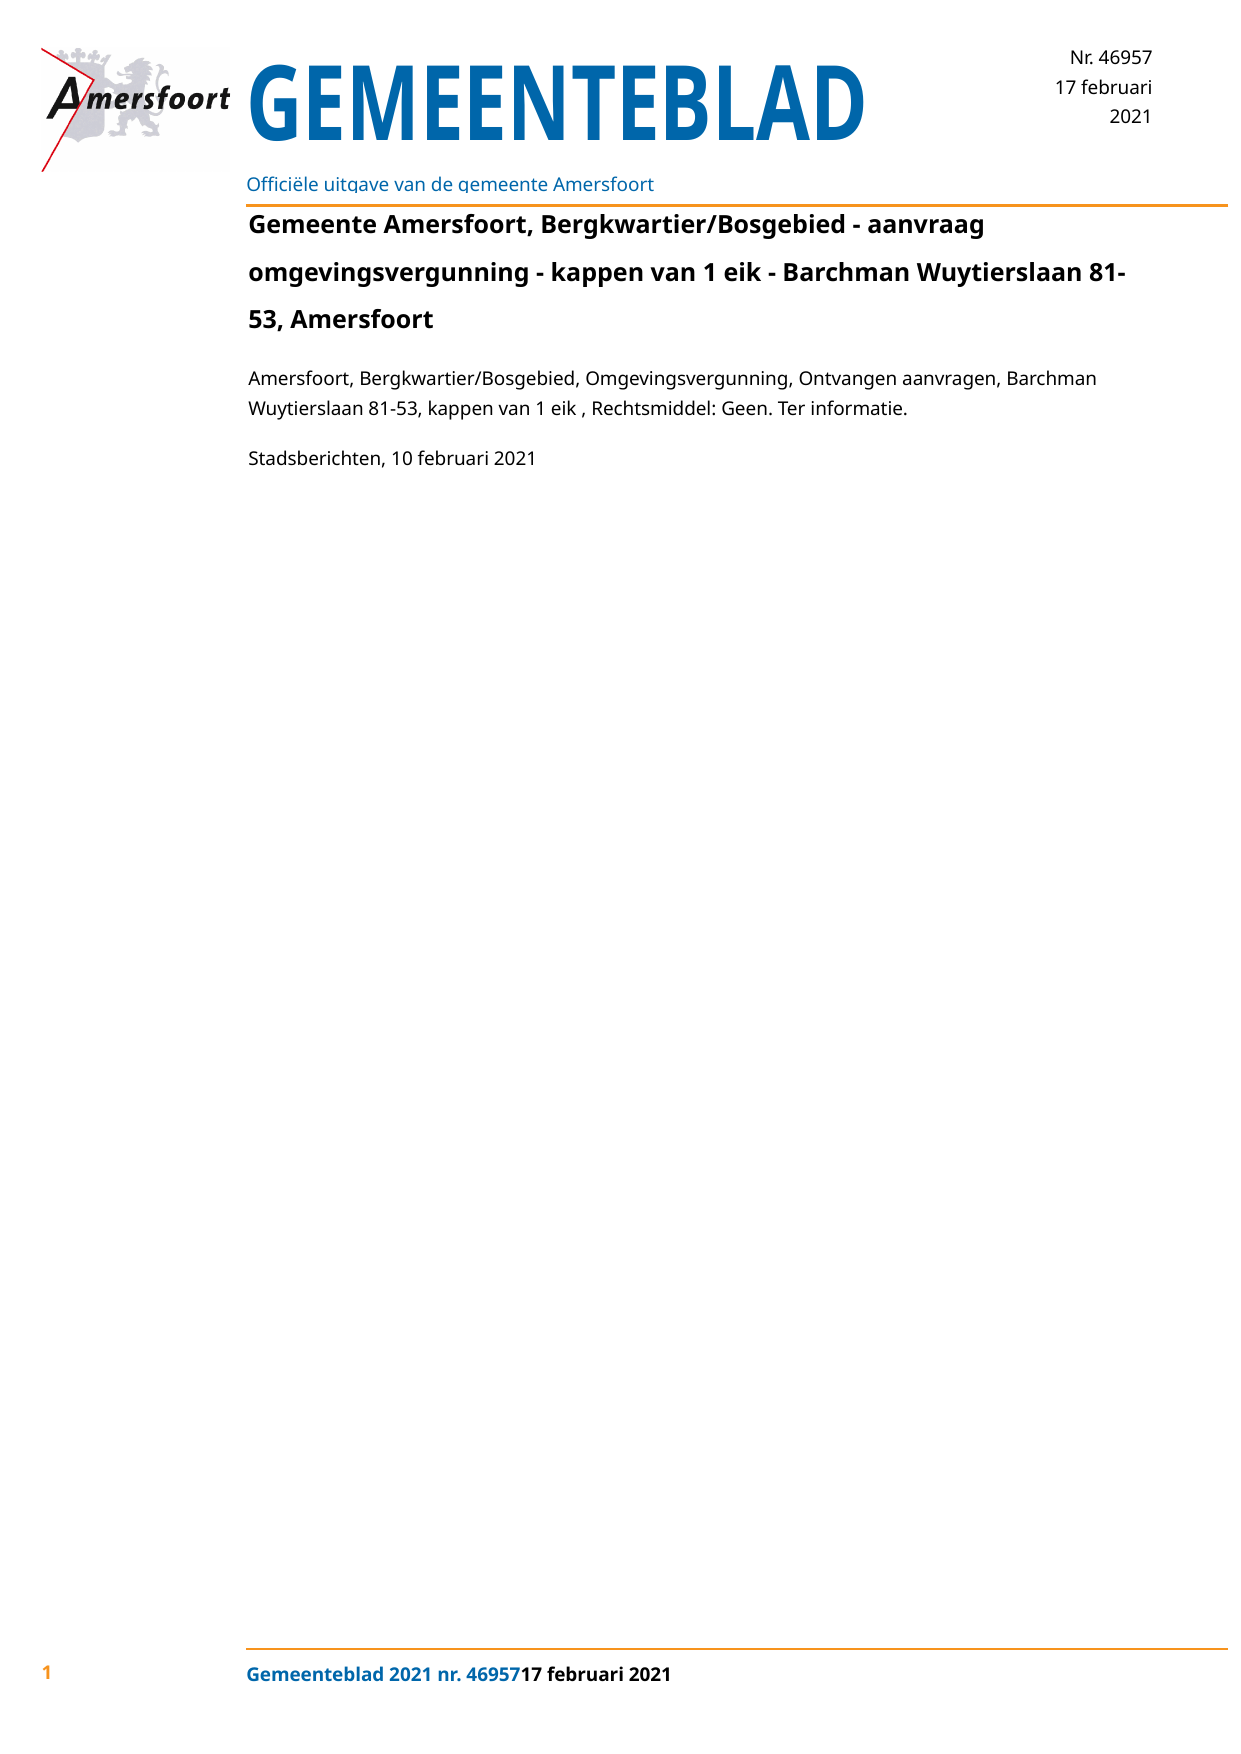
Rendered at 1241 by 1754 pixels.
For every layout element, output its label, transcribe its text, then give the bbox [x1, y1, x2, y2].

text Gemeente Amersfoort, Bergkwartier/Bosgebied - aanvraag omgevingsvergunning - kappen van 1 eik - Barchman Wuytierslaan 81-53, Amersfoort [248, 207, 1152, 336]
text Amersfoort, Bergkwartier/Bosgebied, Omgevingsvergunning, Ontvangen aanvragen, Barchman Wuytierslaan 81-53, kappen van 1 eik , Rechtsmiddel: Geen. Ter informatie. [248, 366, 1152, 421]
text Stadsberichten, 10 februari 2021 [248, 446, 1152, 471]
picture [41, 47, 231, 172]
